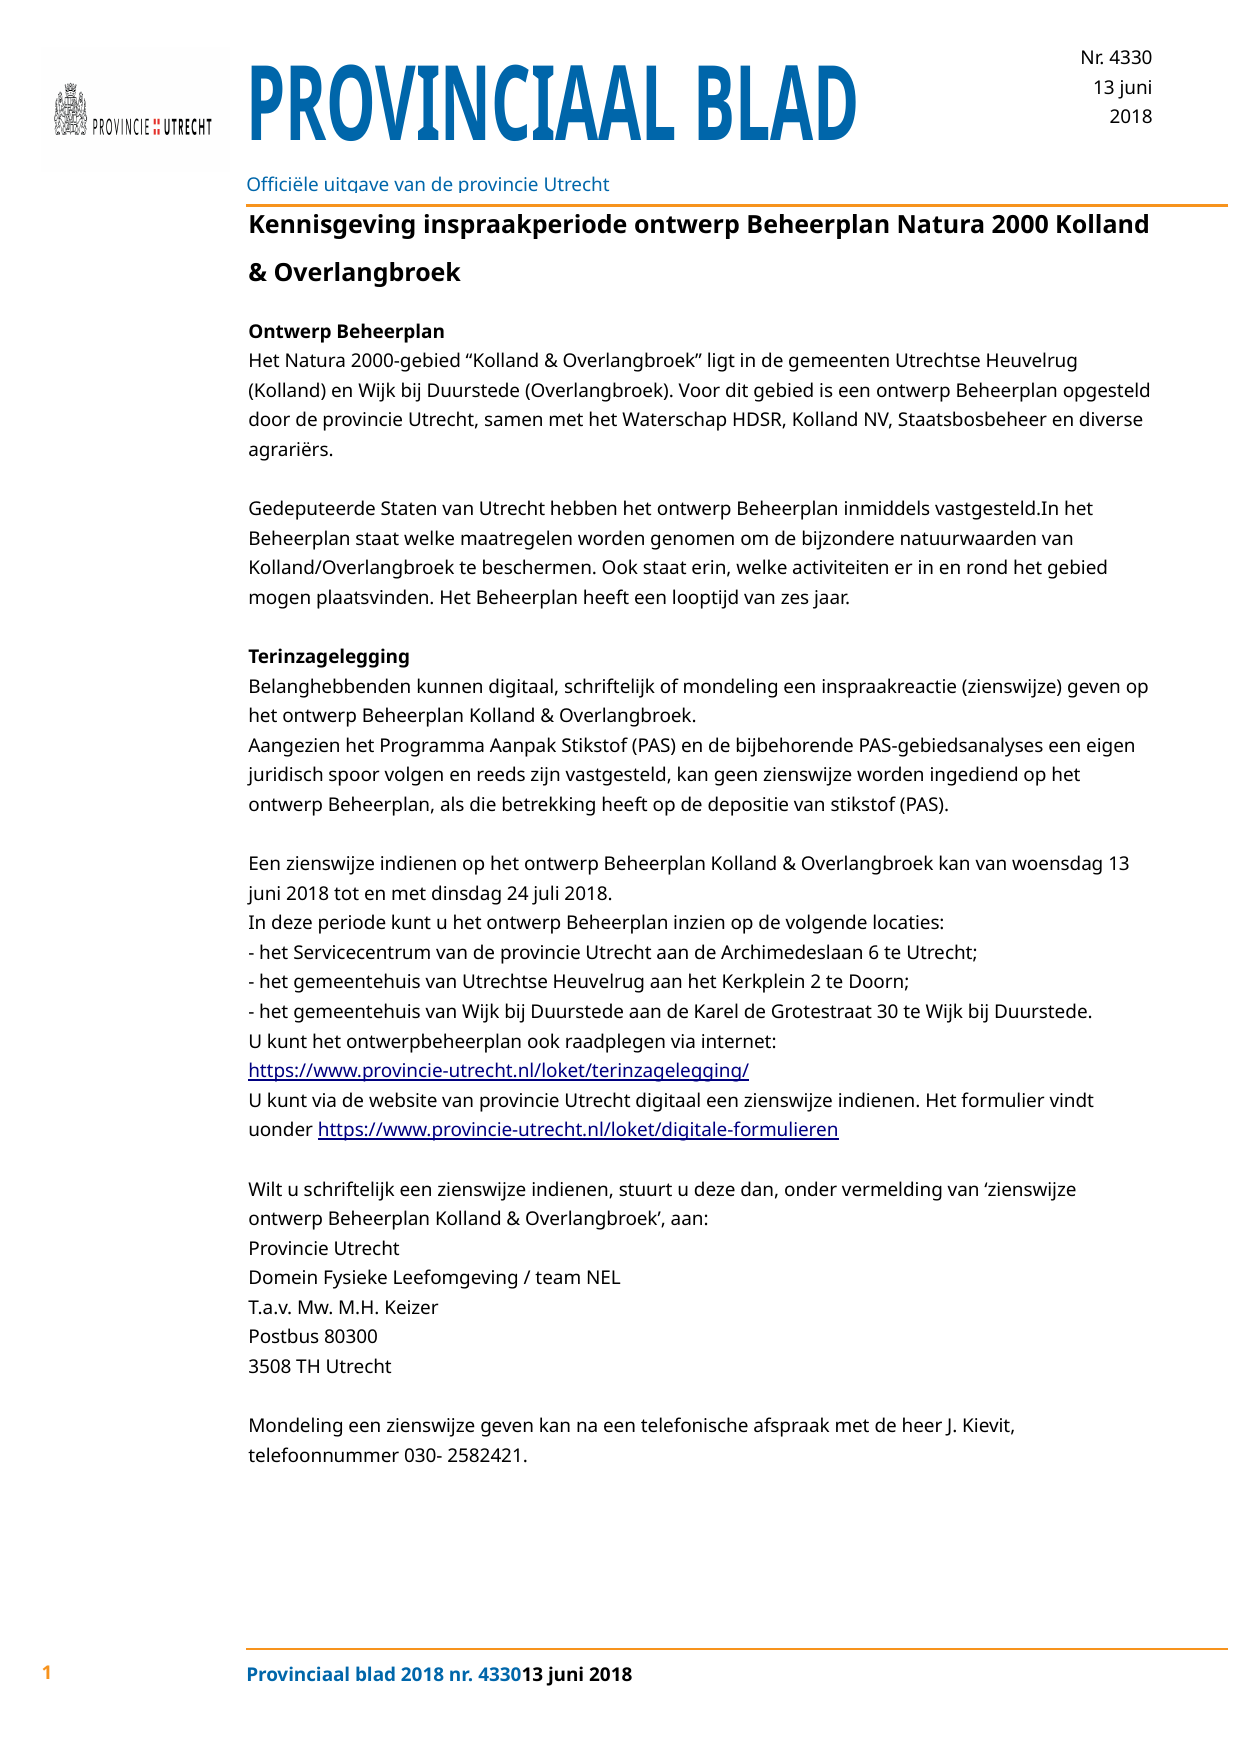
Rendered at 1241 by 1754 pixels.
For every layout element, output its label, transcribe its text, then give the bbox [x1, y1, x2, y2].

text In deze periode kunt u het ontwerp Beheerplan inzien op de volgende locaties: [248, 909, 1152, 935]
text Belanghebbenden kunnen digitaal, schriftelijk of mondeling een inspraakreactie (zienswijze) geven op het ontwerp Beheerplan Kolland & Overlangbroek. [248, 673, 1152, 728]
text U kunt via de website van provincie Utrecht digitaal een zienswijze indienen. Het formulier vindt uonder https://www.provincie-utrecht.nl/loket/digitale-formulieren [248, 1087, 1152, 1142]
text Ontwerp Beheerplan [248, 318, 1152, 344]
text Provincie Utrecht [248, 1235, 1152, 1261]
text - het gemeentehuis van Wijk bij Duurstede aan de Karel de Grotestraat 30 te Wijk bij Duurstede. [248, 998, 1152, 1024]
text 3508 TH Utrecht [248, 1353, 1152, 1379]
text U kunt het ontwerpbeheerplan ook raadplegen via internet: https://www.provincie-utrecht.nl/loket/terinzagelegging/ [248, 1028, 1152, 1083]
text Wilt u schriftelijk een zienswijze indienen, stuurt u deze dan, onder vermelding van ‘zienswijze ontwerp Beheerplan Kolland & Overlangbroek’, aan: [248, 1176, 1152, 1231]
text - het Servicecentrum van de provincie Utrecht aan de Archimedeslaan 6 te Utrecht; [248, 939, 1152, 965]
text Aangezien het Programma Aanpak Stikstof (PAS) en de bijbehorende PAS-gebiedsanalyses een eigen juridisch spoor volgen en reeds zijn vastgesteld, kan geen zienswijze worden ingediend op het ontwerp Beheerplan, als die betrekking heeft op de depositie van stikstof (PAS). [248, 732, 1152, 817]
text Domein Fysieke Leefomgeving / team NEL [248, 1264, 1152, 1290]
text Terinzagelegging [248, 643, 1152, 669]
text Een zienswijze indienen op het ontwerp Beheerplan Kolland & Overlangbroek kan van woensdag 13 juni 2018 tot en met dinsdag 24 juli 2018. [248, 850, 1152, 906]
text T.a.v. Mw. M.H. Keizer [248, 1294, 1152, 1320]
text Postbus 80300 [248, 1324, 1152, 1349]
text Mondeling een zienswijze geven kan na een telefonische afspraak met de heer J. Kievit, telefoonnummer 030- 2582421. [248, 1412, 1152, 1468]
text Kennisgeving inspraakperiode ontwerp Beheerplan Natura 2000 Kolland & Overlangbroek [248, 207, 1152, 288]
picture [41, 47, 231, 172]
text Gedeputeerde Staten van Utrecht hebben het ontwerp Beheerplan inmiddels vastgesteld.In het Beheerplan staat welke maatregelen worden genomen om de bijzondere natuurwaarden van Kolland/Overlangbroek te beschermen. Ook staat erin, welke activiteiten er in en rond het gebied mogen plaatsvinden. Het Beheerplan heeft een looptijd van zes jaar. [248, 495, 1152, 610]
text - het gemeentehuis van Utrechtse Heuvelrug aan het Kerkplein 2 te Doorn; [248, 969, 1152, 994]
text Het Natura 2000-gebied “Kolland & Overlangbroek” ligt in de gemeenten Utrechtse Heuvelrug (Kolland) en Wijk bij Duurstede (Overlangbroek). Voor dit gebied is een ontwerp Beheerplan opgesteld door de provincie Utrecht, samen met het Waterschap HDSR, Kolland NV, Staatsbosbeheer en diverse agrariërs. [248, 347, 1152, 462]
